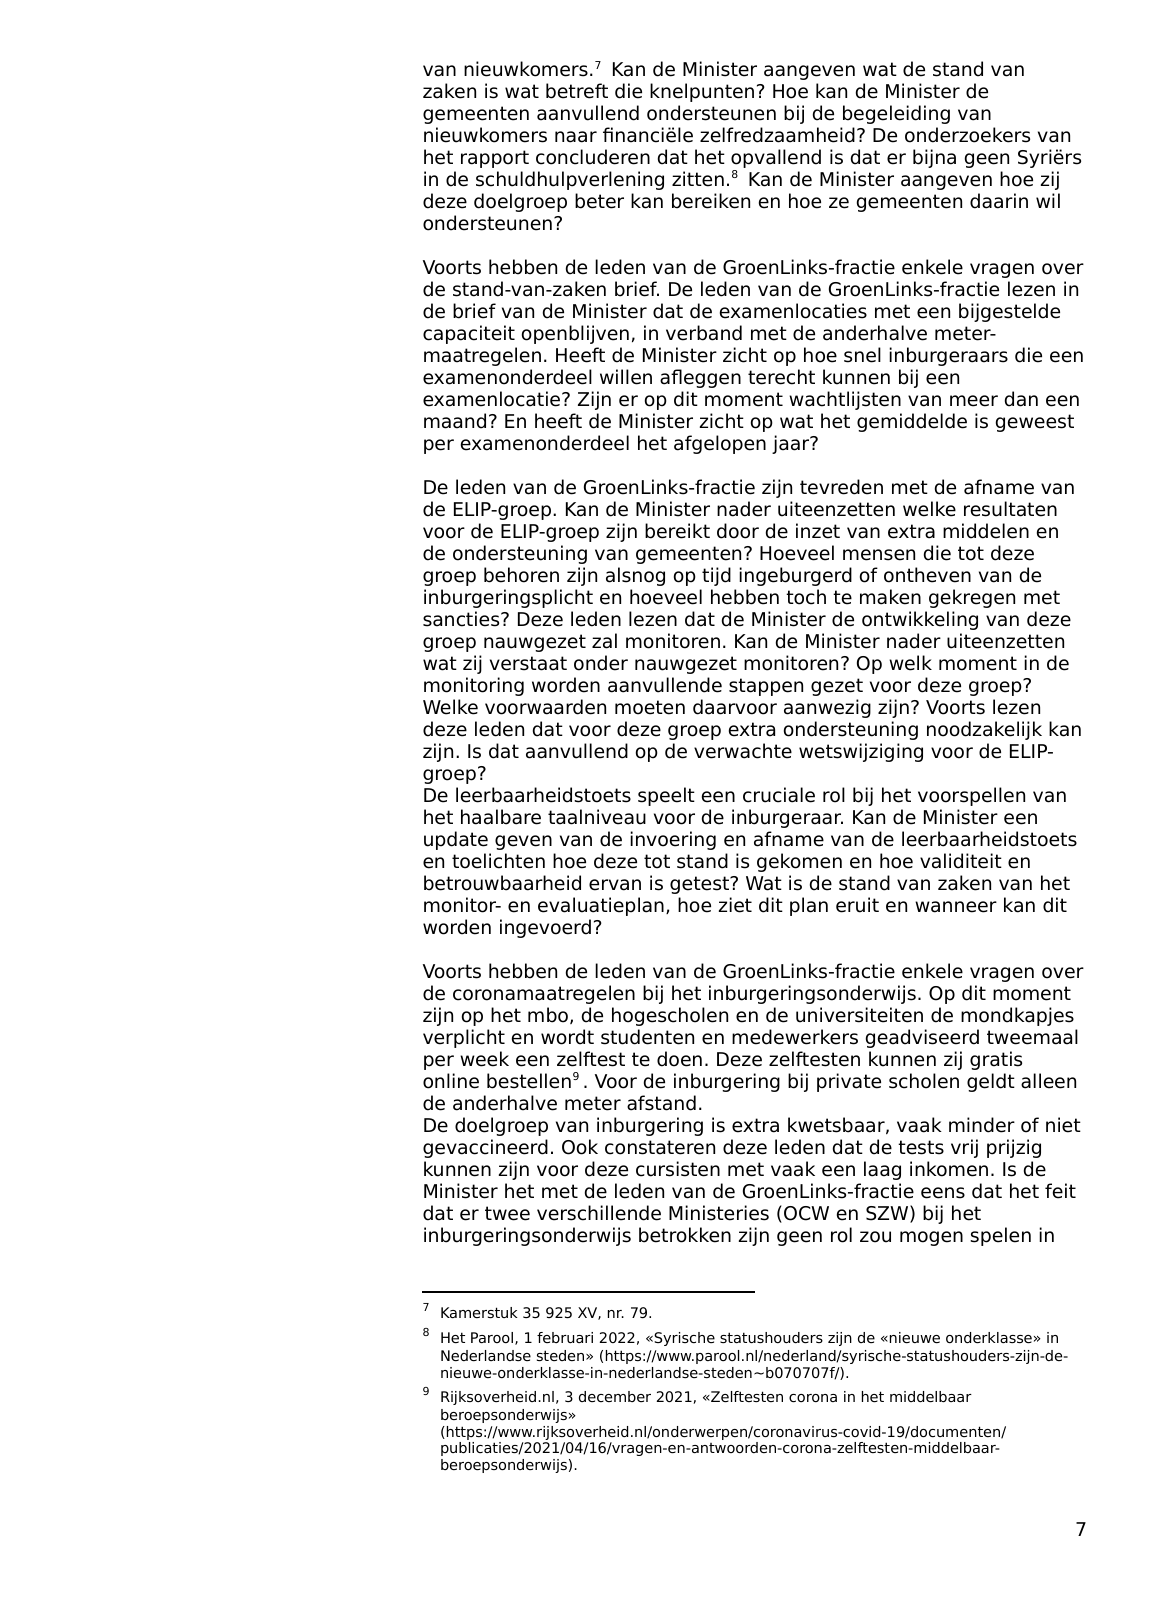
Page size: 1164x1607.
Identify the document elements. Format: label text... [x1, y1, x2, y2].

text De leden van de GroenLinks-fractie zijn tevreden met de afname van de ELIP-groep. Kan de Minister nader uiteenzetten welke resultaten voor de ELIP-groep zijn bereikt door de inzet van extra middelen en de ondersteuning van gemeenten? Hoeveel mensen die tot deze groep behoren zijn alsnog op tijd ingeburgerd of ontheven van de inburgeringsplicht en hoeveel hebben toch te maken gekregen met sancties? Deze leden lezen dat de Minister de ontwikkeling van deze groep nauwgezet zal monitoren. Kan de Minister nader uiteenzetten wat zij verstaat onder nauwgezet monitoren? Op welk moment in de monitoring worden aanvullende stappen gezet voor deze groep? Welke voorwaarden moeten daarvoor aanwezig zijn? Voorts lezen deze leden dat voor deze groep extra ondersteuning noodzakelijk kan zijn. Is dat aanvullend op de verwachte wetswijziging voor de ELIP-groep? [422, 477, 1087, 785]
text Voorts hebben de leden van de GroenLinks-fractie enkele vragen over de coronamaatregelen bij het inburgeringsonderwijs. Op dit moment zijn op het mbo, de hogescholen en de universiteiten de mondkapjes verplicht en wordt studenten en medewerkers geadviseerd tweemaal per week een zelftest te doen. Deze zelftesten kunnen zij gratis online bestellen. Voor de inburgering bij private scholen geldt alleen de anderhalve meter afstand. [422, 961, 1087, 1115]
text Kamerstuk 35 925 XV, nr. 79. [422, 1301, 1087, 1323]
text De doelgroep van inburgering is extra kwetsbaar, vaak minder of niet gevaccineerd. Ook constateren deze leden dat de tests vrij prijzig kunnen zijn voor deze cursisten met vaak een laag inkomen. Is de Minister het met de leden van de GroenLinks-fractie eens dat het feit dat er twee verschillende Ministeries (OCW en SZW) bij het inburgeringsonderwijs betrokken zijn geen rol zou mogen spelen in [422, 1115, 1087, 1247]
text De leerbaarheidstoets speelt een cruciale rol bij het voorspellen van het haalbare taalniveau voor de inburgeraar. Kan de Minister een update geven van de invoering en afname van de leerbaarheidstoets en toelichten hoe deze tot stand is gekomen en hoe validiteit en betrouwbaarheid ervan is getest? Wat is de stand van zaken van het monitor- en evaluatieplan, hoe ziet dit plan eruit en wanneer kan dit worden ingevoerd? [422, 785, 1087, 939]
text Rijksoverheid.nl, 3 december 2021, «Zelftesten corona in het middelbaar beroepsonderwijs» (https://www.rijksoverheid.nl/onderwerpen/coronavirus-covid-19/documenten/publicaties/2021/04/16/vragen-en-antwoorden-corona-zelftesten-middelbaar-beroepsonderwijs). [422, 1385, 1087, 1474]
text van nieuwkomers. Kan de Minister aangeven wat de stand van zaken is wat betreft die knelpunten? Hoe kan de Minister de gemeenten aanvullend ondersteunen bij de begeleiding van nieuwkomers naar financiële zelfredzaamheid? De onderzoekers van het rapport concluderen dat het opvallend is dat er bijna geen Syriërs in de schuldhulpverlening zitten. Kan de Minister aangeven hoe zij deze doelgroep beter kan bereiken en hoe ze gemeenten daarin wil ondersteunen? [422, 59, 1087, 235]
text Voorts hebben de leden van de GroenLinks-fractie enkele vragen over de stand-van-zaken brief. De leden van de GroenLinks-fractie lezen in de brief van de Minister dat de examenlocaties met een bijgestelde capaciteit openblijven, in verband met de anderhalve meter-maatregelen. Heeft de Minister zicht op hoe snel inburgeraars die een examenonderdeel willen afleggen terecht kunnen bij een examenlocatie? Zijn er op dit moment wachtlijsten van meer dan een maand? En heeft de Minister zicht op wat het gemiddelde is geweest per examenonderdeel het afgelopen jaar? [422, 257, 1087, 455]
text Het Parool, 1 februari 2022, «Syrische statushouders zijn de «nieuwe onderklasse» in Nederlandse steden» (https://www.parool.nl/nederland/syrische-statushouders-zijn-de-nieuwe-onderklasse-in-nederlandse-steden~b070707f/). [422, 1326, 1087, 1382]
